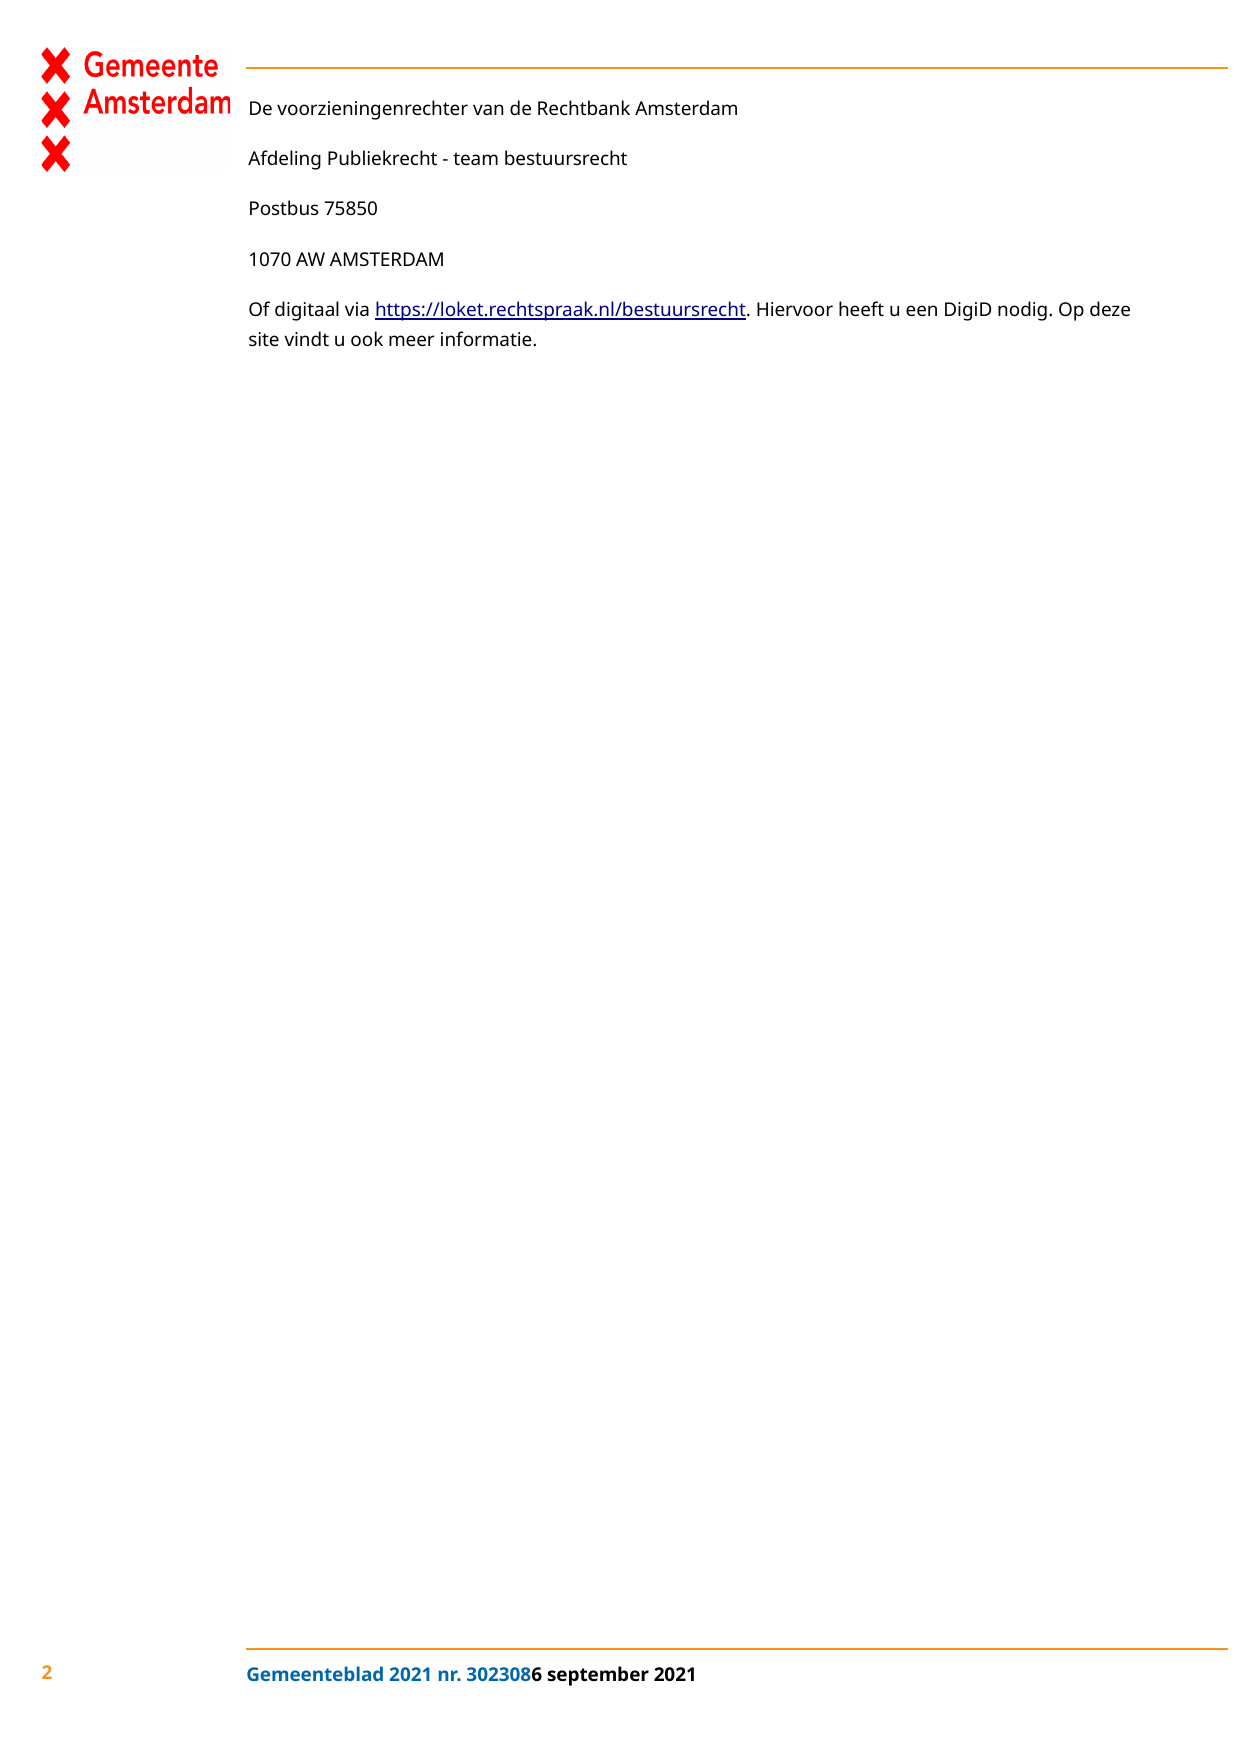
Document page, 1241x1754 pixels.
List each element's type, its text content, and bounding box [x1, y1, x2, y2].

text De voorzieningenrechter van de Rechtbank Amsterdam [248, 95, 1152, 121]
picture [41, 47, 231, 172]
text Postbus 75850 [248, 196, 1152, 221]
text Of digitaal via https://loket.rechtspraak.nl/bestuursrecht. Hiervoor heeft u een DigiD nodig. Op deze site vindt u ook meer informatie. [248, 296, 1152, 352]
text 1070 AW AMSTERDAM [248, 246, 1152, 272]
text Afdeling Publiekrecht - team bestuursrecht [248, 145, 1152, 171]
